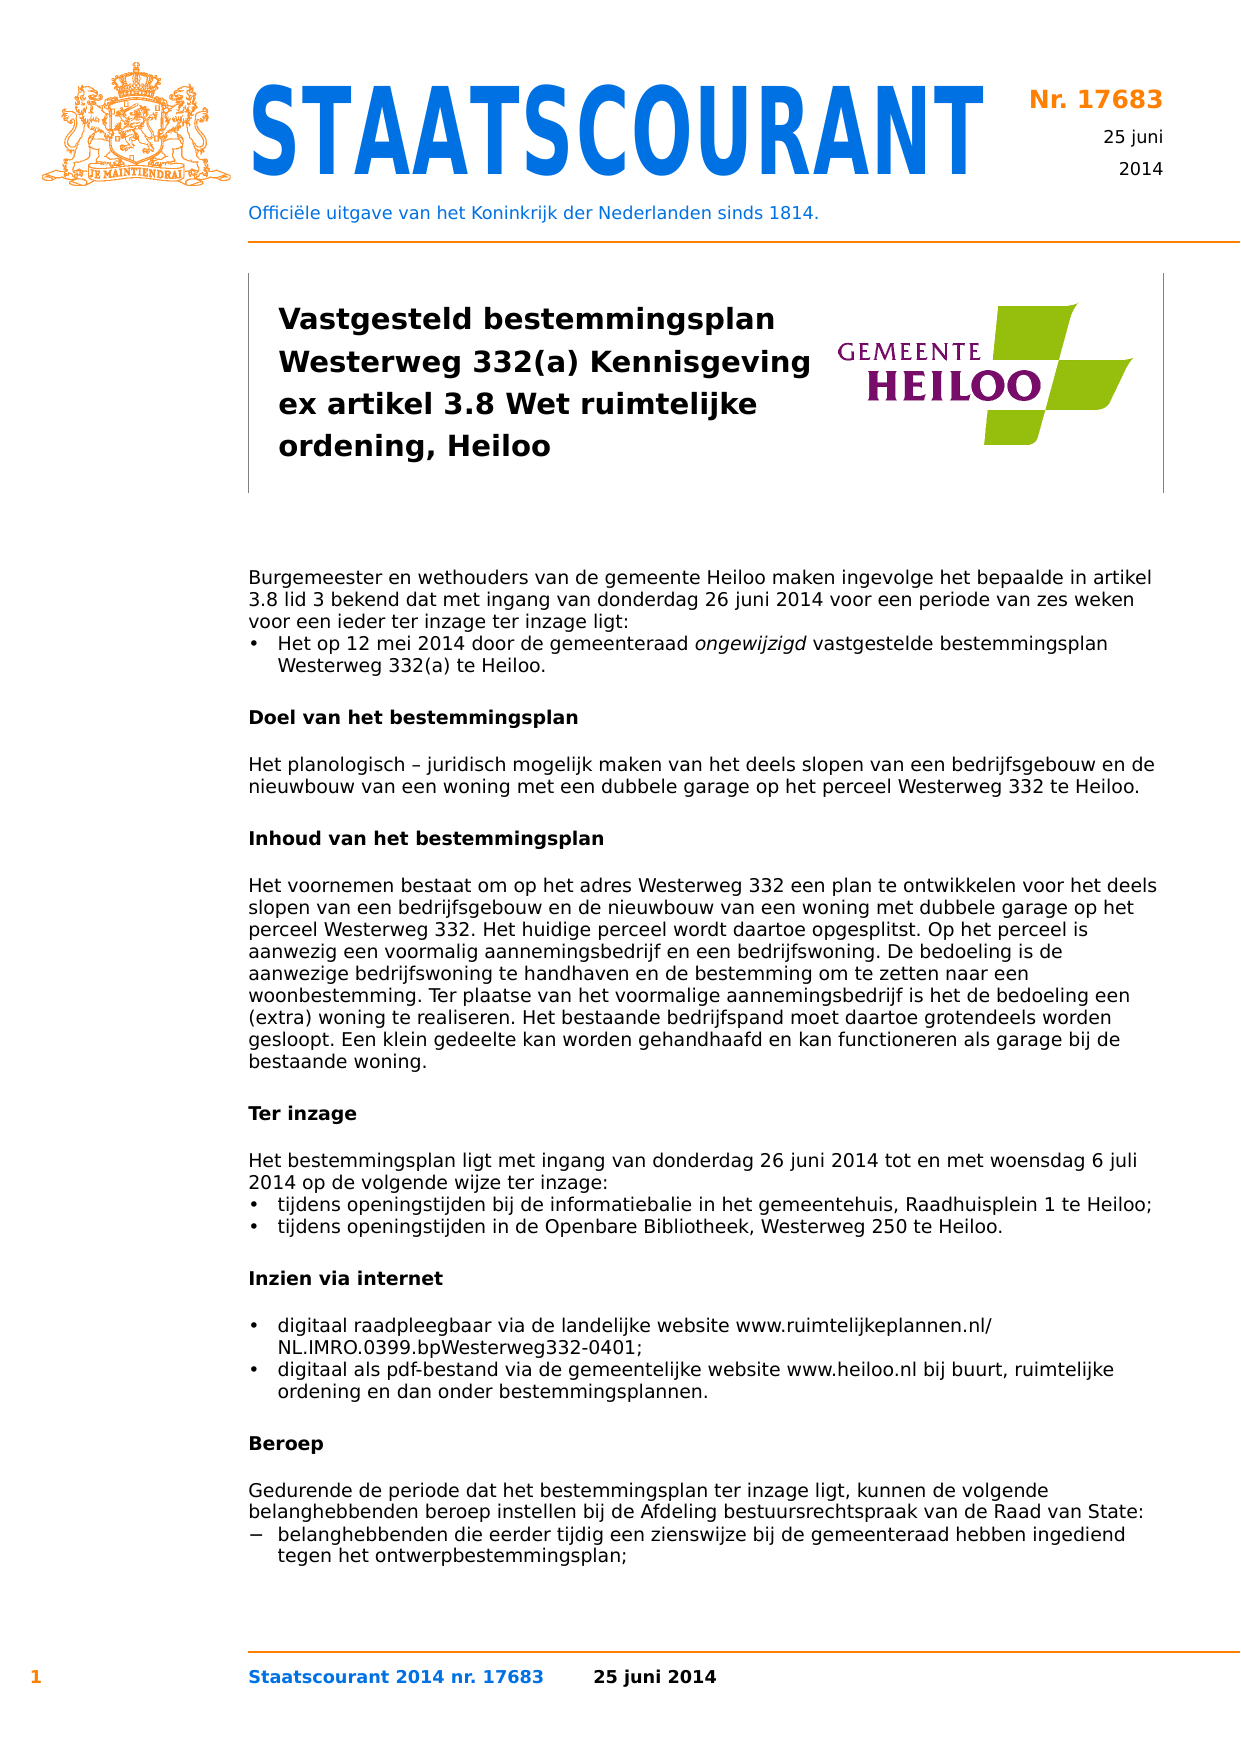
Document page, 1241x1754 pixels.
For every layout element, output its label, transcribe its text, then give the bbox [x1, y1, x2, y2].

text Gedurende de periode dat het bestemmingsplan ter inzage ligt, kunnen de volgende belanghebbenden beroep instellen bij de Afdeling bestuursrechtspraak van de Raad van State: [248, 1479, 1163, 1523]
text • tijdens openingstijden bij de informatiebalie in het gemeentehuis, Raadhuisplein 1 te Heiloo; [248, 1194, 1163, 1216]
subtitle Vastgesteld bestemmingsplan Westerweg 332(a) Kennisgeving ex artikel 3.8 Wet ruimtelijke ordening, Heiloo [249, 273, 1163, 493]
text − belanghebbenden die eerder tijdig een zienswijze bij de gemeenteraad hebben ingediend tegen het ontwerpbestemmingsplan; [248, 1523, 1163, 1567]
text • tijdens openingstijden in de Openbare Bibliotheek, Westerweg 250 te Heiloo. [248, 1216, 1163, 1238]
subtitle Beroep [248, 1432, 1163, 1454]
subtitle Inhoud van het bestemmingsplan [248, 828, 1163, 850]
table_header STAATSCOURANT [248, 62, 998, 203]
picture [41, 62, 231, 186]
subtitle Inzien via internet [248, 1268, 1163, 1289]
text • Het op 12 mei 2014 door de gemeenteraad ongewijzigd vastgestelde bestemmingsplan Westerweg 332(a) te Heiloo. [248, 633, 1163, 677]
text Het voornemen bestaat om op het adres Westerweg 332 een plan te ontwikkelen voor het deels slopen van een bedrijfsgebouw en de nieuwbouw van een woning met dubbele garage op het perceel Westerweg 332. Het huidige perceel wordt daartoe opgesplitst. Op het perceel is aanwezig een voormalig aannemingsbedrijf en een bedrijfswoning. De bedoeling is de aanwezige bedrijfswoning te handhaven en de bestemming om te zetten naar een woonbestemming. Ter plaatse van het voormalige aannemingsbedrijf is het de bedoeling een (extra) woning te realiseren. Het bestaande bedrijfspand moet daartoe grotendeels worden gesloopt. Een klein gedeelte kan worden gehandhaafd en kan functioneren als garage bij de bestaande woning. [248, 875, 1163, 1073]
table_header [25, 62, 248, 241]
text Het bestemmingsplan ligt met ingang van donderdag 26 juni 2014 tot en met woensdag 6 juli 2014 op de volgende wijze ter inzage: [248, 1150, 1163, 1194]
table_cell 25 juni [998, 121, 1240, 153]
text • digitaal raadpleegbaar via de landelijke website www.ruimtelijkeplannen.nl/ NL.IMRO.0399.bpWesterweg332-0401; [248, 1314, 1163, 1358]
text Burgemeester en wethouders van de gemeente Heiloo maken ingevolge het bepaalde in artikel 3.8 lid 3 bekend dat met ingang van donderdag 26 juni 2014 voor een periode van zes weken voor een ieder ter inzage ter inzage ligt: [248, 567, 1163, 633]
subtitle Doel van het bestemmingsplan [248, 707, 1163, 729]
table_header Nr. 17683 [998, 62, 1240, 121]
picture [838, 302, 1134, 445]
text • digitaal als pdf-bestand via de gemeentelijke website www.heiloo.nl bij buurt, ruimtelijke ordening en dan onder bestemmingsplannen. [248, 1358, 1163, 1402]
table_cell 2014 [998, 153, 1240, 203]
subtitle Ter inzage [248, 1103, 1163, 1125]
table_cell Officiële uitgave van het Koninkrijk der Nederlanden sinds 1814. [248, 203, 1240, 241]
text Het planologisch – juridisch mogelijk maken van het deels slopen van een bedrijfsgebouw en de nieuwbouw van een woning met een dubbele garage op het perceel Westerweg 332 te Heiloo. [248, 754, 1163, 798]
